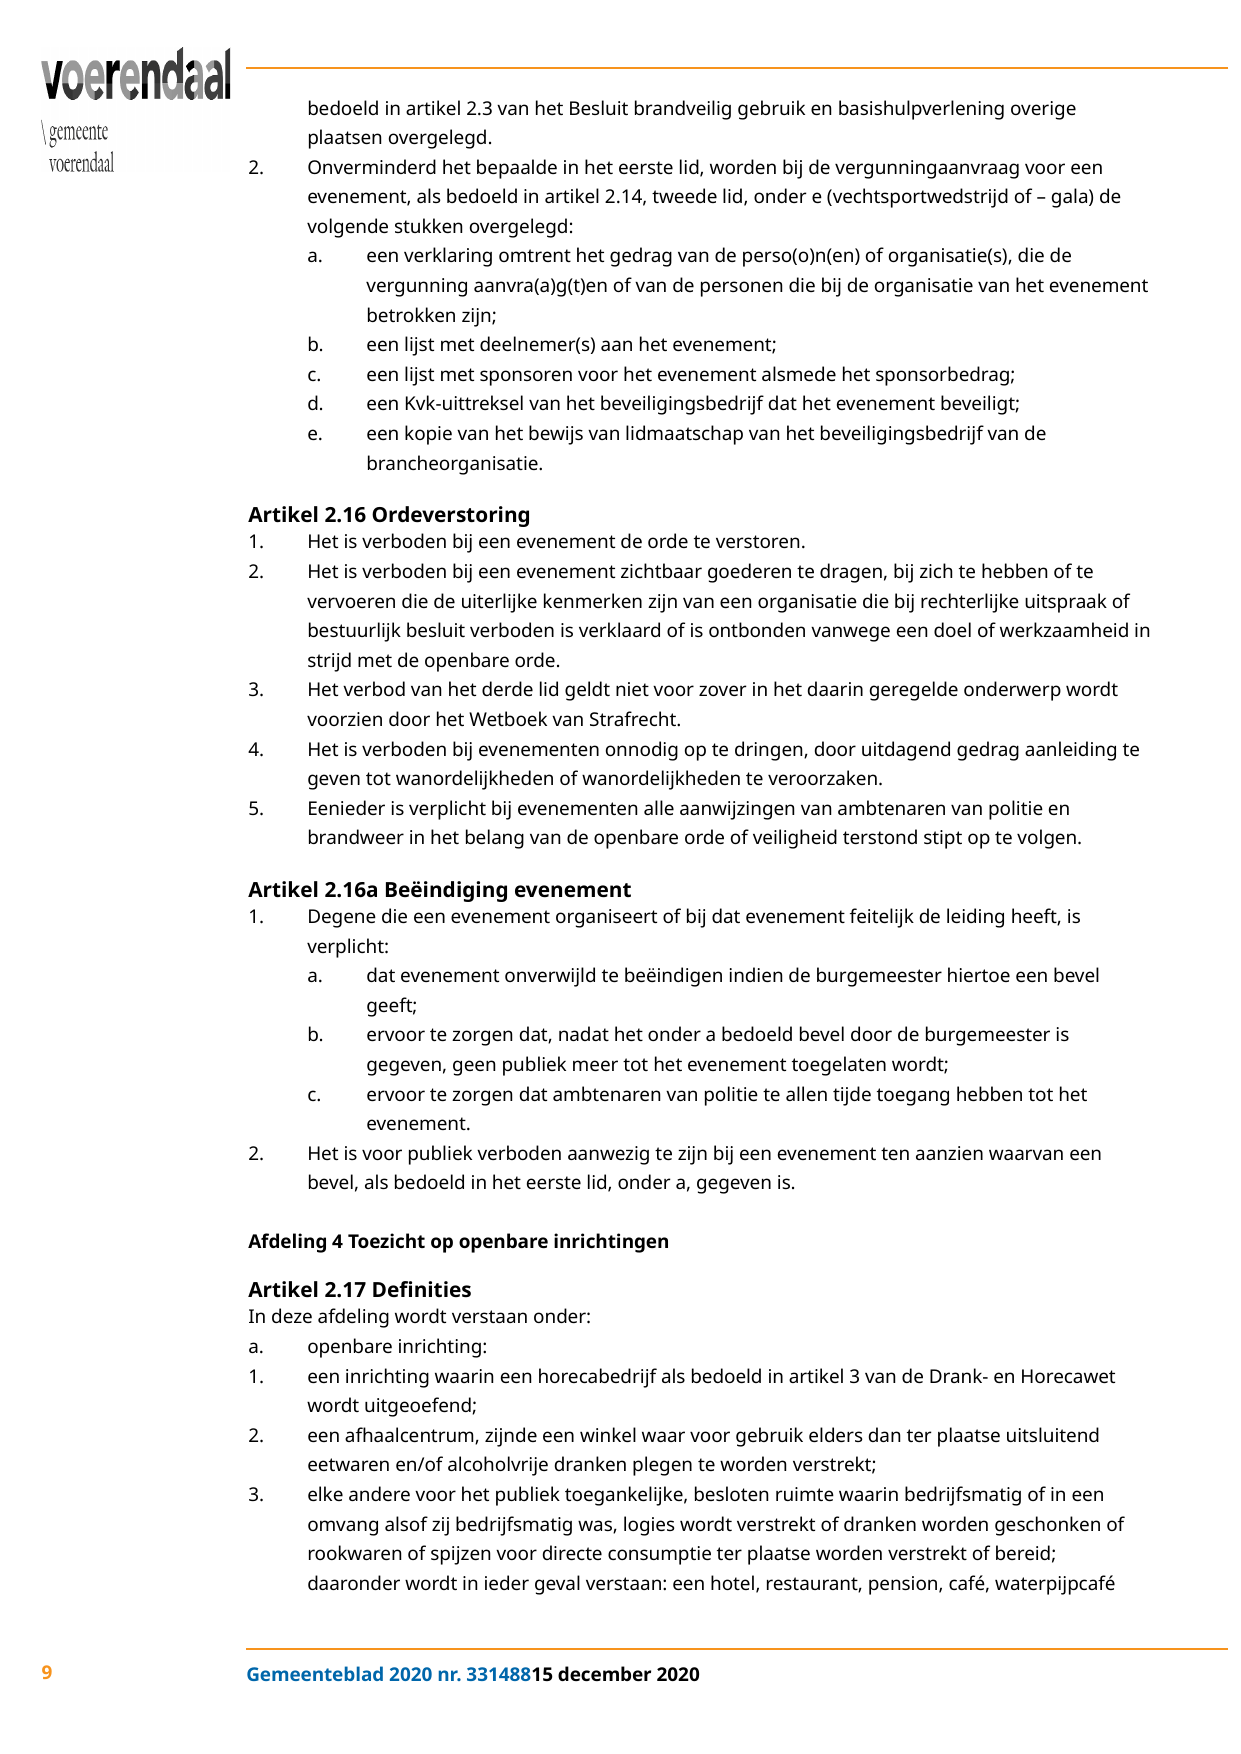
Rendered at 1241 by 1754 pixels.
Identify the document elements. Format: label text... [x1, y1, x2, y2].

list openbare inrichting: [248, 1333, 1152, 1359]
text Artikel 2.16 Ordeverstoring [248, 500, 1152, 529]
list een verklaring omtrent het gedrag van de perso(o)n(en) of organisatie(s), die de vergunning aanvra(a)g(t)en of van de personen die bij de organisatie van het evenement betrokken zijn; [307, 243, 1152, 328]
list Het verbod van het derde lid geldt niet voor zover in het daarin geregelde onderwerp wordt voorzien door het Wetboek van Strafrecht. [248, 677, 1152, 732]
list een kopie van het bewijs van lidmaatschap van het beveiligingsbedrijf van de brancheorganisatie. [307, 420, 1152, 476]
list ervoor te zorgen dat, nadat het onder a bedoeld bevel door de burgemeester is gegeven, geen publiek meer tot het evenement toegelaten wordt; [307, 1022, 1152, 1077]
list Het is verboden bij een evenement de orde te verstoren. [248, 529, 1152, 554]
list een lijst met deelnemer(s) aan het evenement; [307, 331, 1152, 357]
list Het is verboden bij een evenement zichtbaar goederen te dragen, bij zich te hebben of te vervoeren die de uiterlijke kenmerken zijn van een organisatie die bij rechterlijke uitspraak of bestuurlijk besluit verboden is verklaard of is ontbonden vanwege een doel of werkzaamheid in strijd met de openbare orde. [248, 558, 1152, 673]
list een Kvk-uittreksel van het beveiligingsbedrijf dat het evenement beveiligt; [307, 391, 1152, 416]
list Degene die een evenement organiseert of bij dat evenement feitelijk de leiding heeft, is verplicht: [248, 903, 1152, 959]
list elke andere voor het publiek toegankelijke, besloten ruimte waarin bedrijfsmatig of in een omvang alsof zij bedrijfsmatig was, logies wordt verstrekt of dranken worden geschonken of rookwaren of spijzen voor directe consumptie ter plaatse worden verstrekt of bereid; daaronder wordt in ieder geval verstaan: een hotel, restaurant, pension, café, waterpijpcafé [248, 1481, 1152, 1596]
picture [41, 47, 231, 172]
list een afhaalcentrum, zijnde een winkel waar voor gebruik elders dan ter plaatse uitsluitend eetwaren en/of alcoholvrije dranken plegen te worden verstrekt; [248, 1422, 1152, 1477]
list ervoor te zorgen dat ambtenaren van politie te allen tijde toegang hebben tot het evenement. [307, 1081, 1152, 1136]
list Het is voor publiek verboden aanwezig te zijn bij een evenement ten aanzien waarvan een bevel, als bedoeld in het eerste lid, onder a, gegeven is. [248, 1140, 1152, 1195]
list Het is verboden bij evenementen onnodig op te dringen, door uitdagend gedrag aanleiding te geven tot wanordelijkheden of wanordelijkheden te veroorzaken. [248, 736, 1152, 791]
list een inrichting waarin een horecabedrijf als bedoeld in artikel 3 van de Drank- en Horecawet wordt uitgeoefend; [248, 1363, 1152, 1418]
list een lijst met sponsoren voor het evenement alsmede het sponsorbedrag; [307, 361, 1152, 387]
list Eenieder is verplicht bij evenementen alle aanwijzingen van ambtenaren van politie en brandweer in het belang van de openbare orde of veiligheid terstond stipt op te volgen. [248, 795, 1152, 850]
text Afdeling 4 Toezicht op openbare inrichtingen [248, 1229, 1152, 1254]
text Artikel 2.17 Definities [248, 1275, 1152, 1304]
list dat evenement onverwijld te beëindigen indien de burgemeester hiertoe een bevel geeft; [307, 962, 1152, 1018]
text In deze afdeling wordt verstaan onder: [248, 1304, 1152, 1329]
list Onverminderd het bepaalde in het eerste lid, worden bij de vergunningaanvraag voor een evenement, als bedoeld in artikel 2.14, tweede lid, onder e (vechtsportwedstrijd of – gala) de volgende stukken overgelegd: [248, 154, 1152, 239]
list bedoeld in artikel 2.3 van het Besluit brandveilig gebruik en basishulpverlening overige plaatsen overgelegd. [248, 95, 1152, 150]
text Artikel 2.16a Beëindiging evenement [248, 875, 1152, 903]
